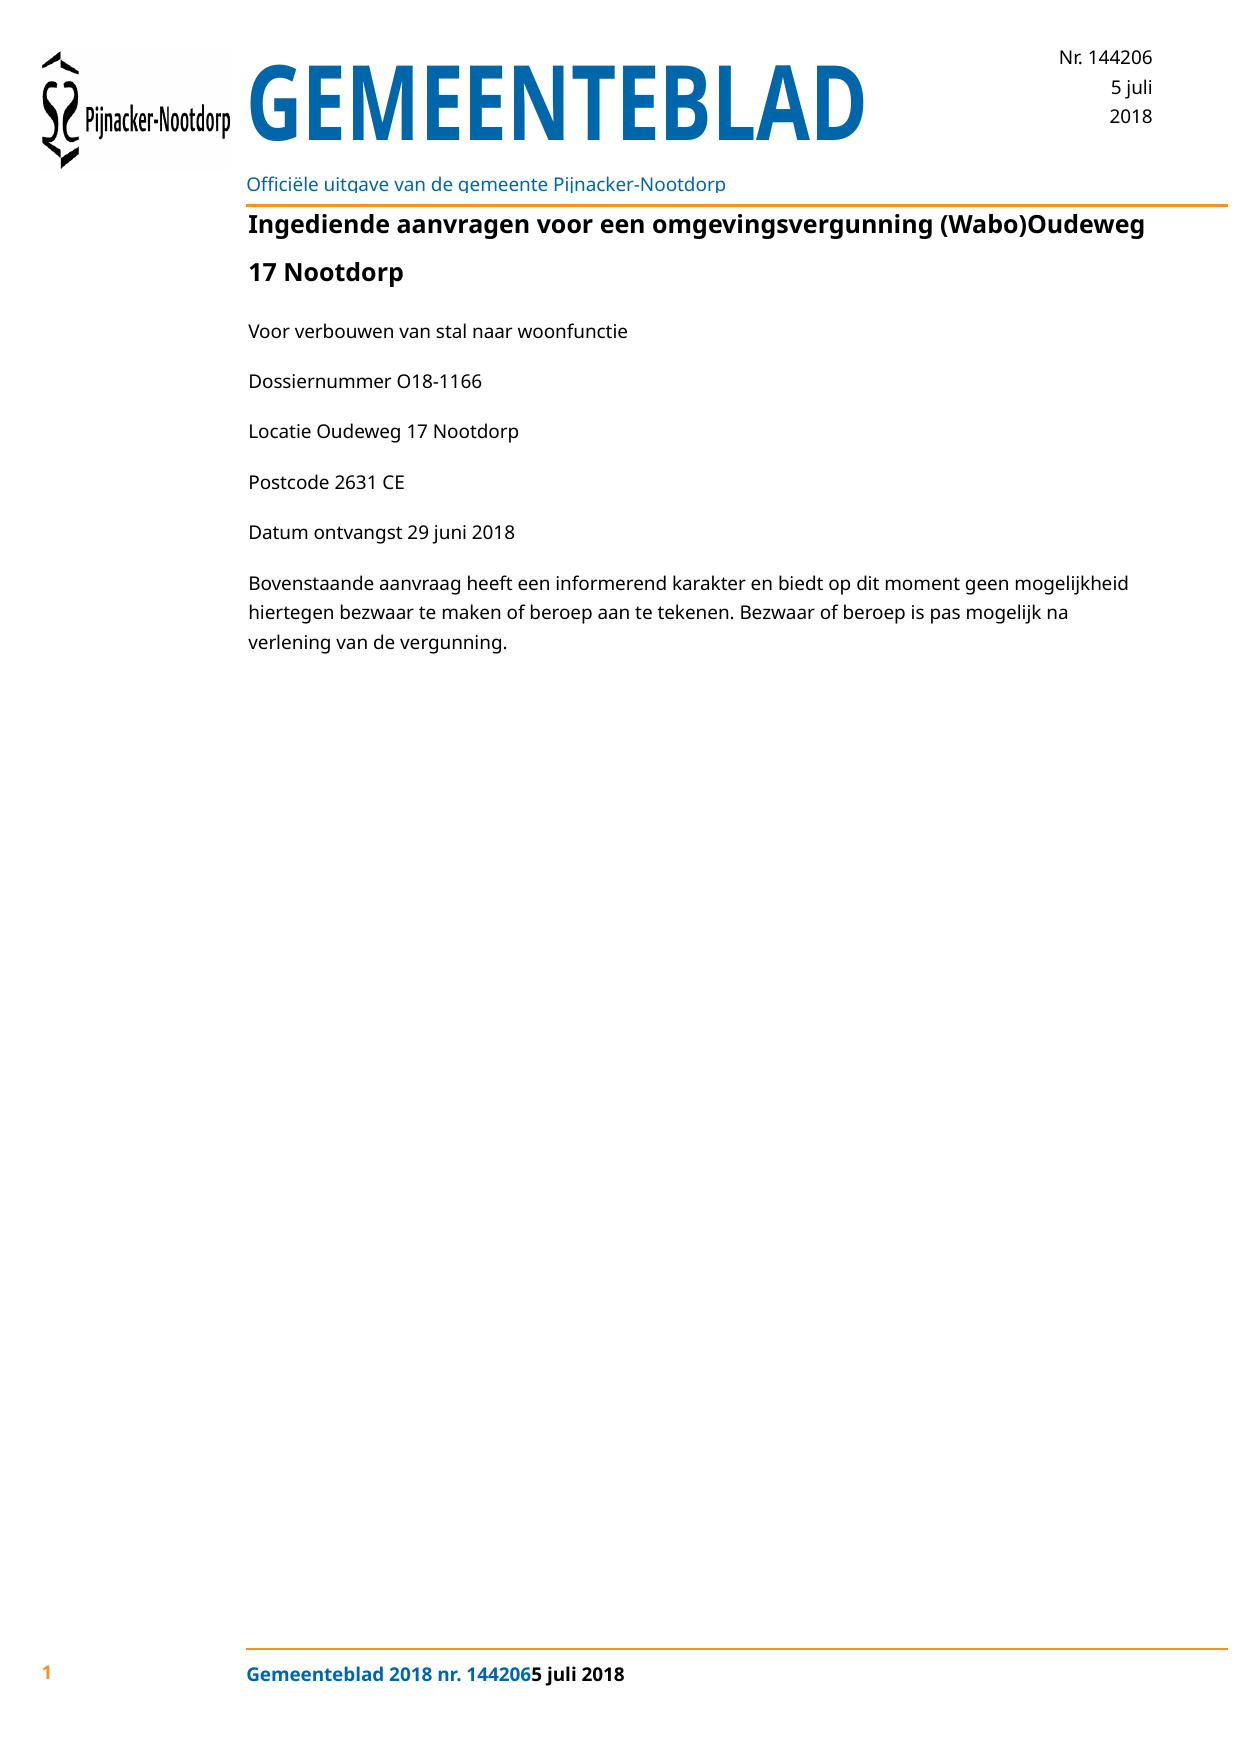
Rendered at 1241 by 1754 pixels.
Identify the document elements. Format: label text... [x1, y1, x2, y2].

text Postcode 2631 CE [248, 469, 1152, 495]
text Dossiernummer O18-1166 [248, 368, 1152, 394]
text Voor verbouwen van stal naar woonfunctie [248, 318, 1152, 344]
text Datum ontvangst 29 juni 2018 [248, 519, 1152, 545]
picture [41, 47, 231, 172]
text Bovenstaande aanvraag heeft een informerend karakter en biedt op dit moment geen mogelijkheid hiertegen bezwaar te maken of beroep aan te tekenen. Bezwaar of beroep is pas mogelijk na verlening van de vergunning. [248, 570, 1152, 655]
text Locatie Oudeweg 17 Nootdorp [248, 419, 1152, 444]
text Ingediende aanvragen voor een omgevingsvergunning (Wabo)Oudeweg 17 Nootdorp [248, 207, 1152, 288]
